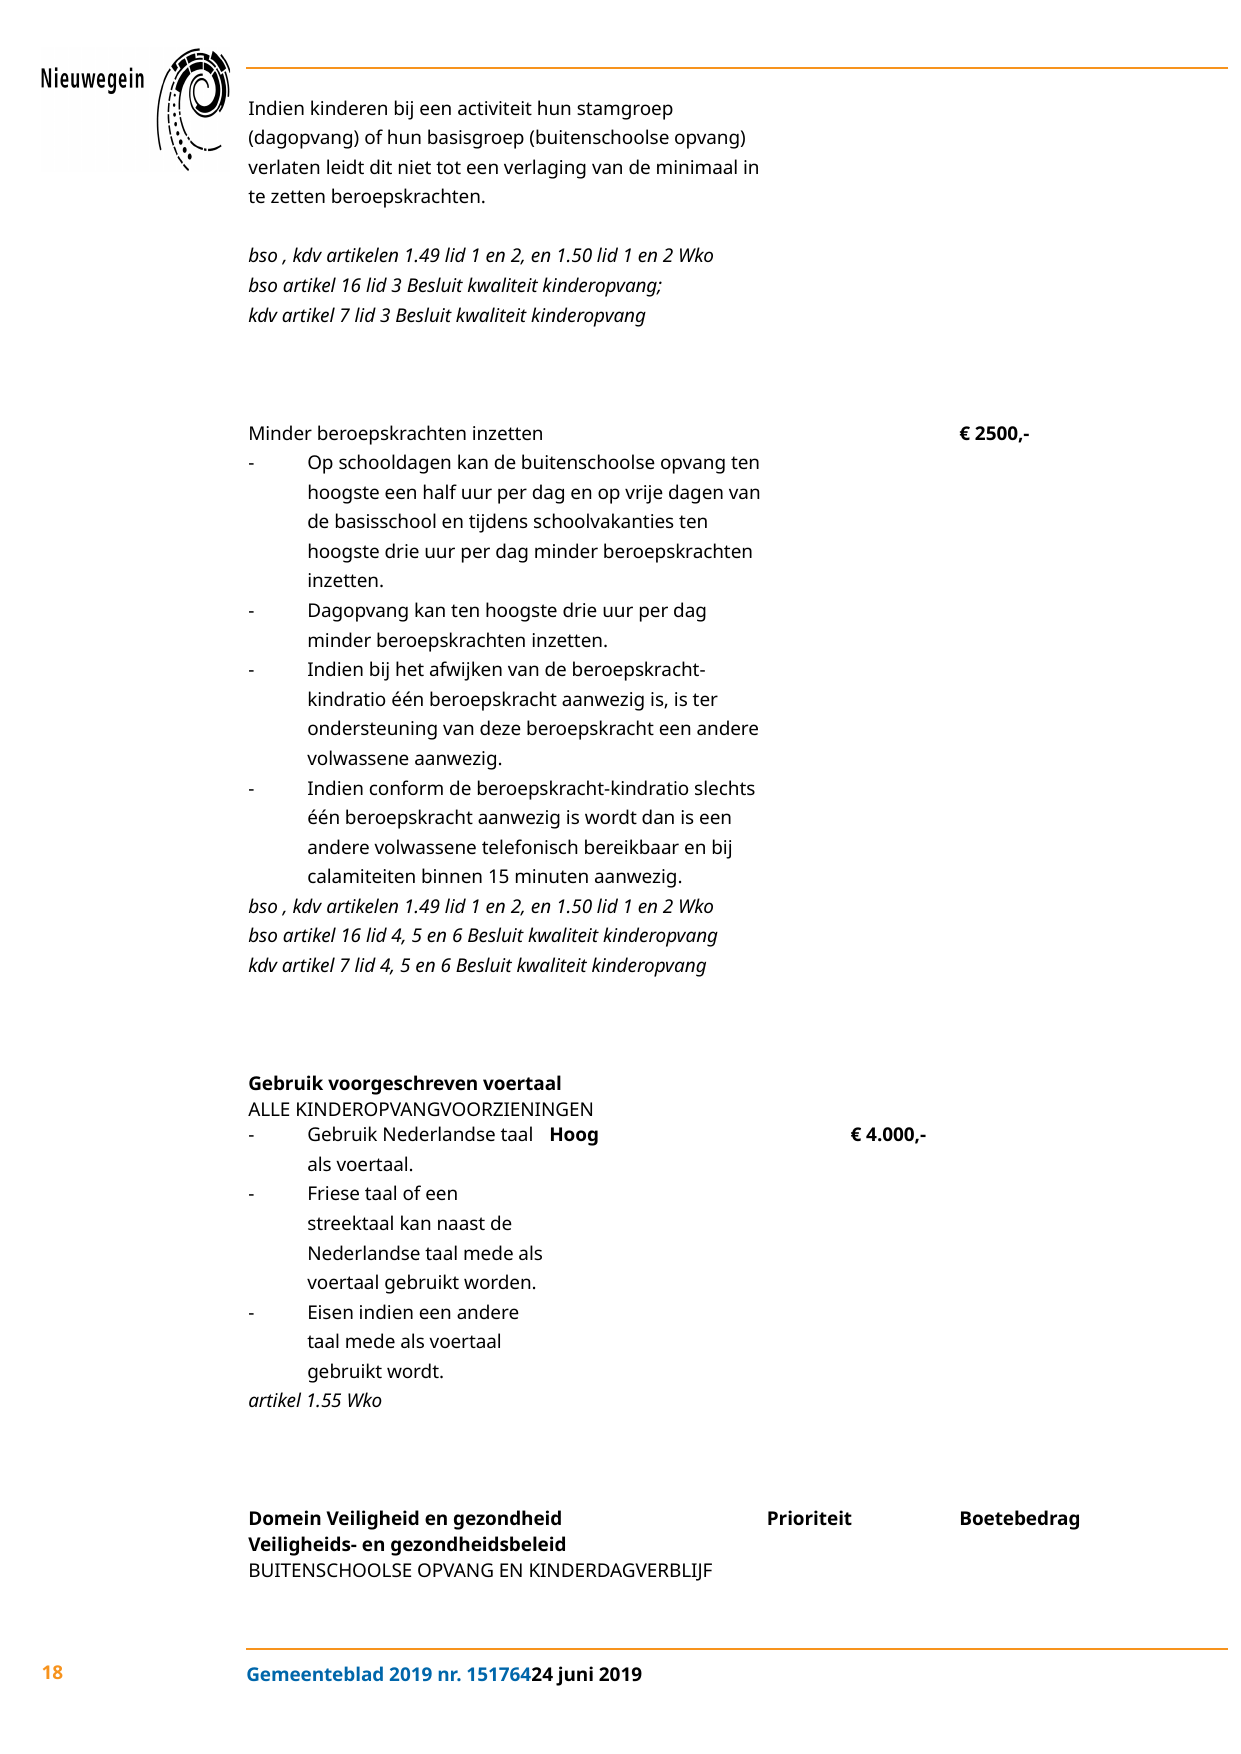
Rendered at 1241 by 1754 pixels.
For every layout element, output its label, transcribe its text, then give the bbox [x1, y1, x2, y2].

table_header € 2500,- [959, 420, 1152, 1007]
table_header [767, 420, 959, 1007]
table_cell € 4.000,- [850, 1121, 1152, 1443]
table_header Gebruik voorgeschreven voertaal [248, 1070, 1152, 1096]
table_cell Hoog [549, 1121, 850, 1443]
table_cell Indien kinderen bij een activiteit hun stamgroep (dagopvang) of hun basisgroep (buitenschoolse opvang) verlaten leidt dit niet tot een verlaging van de minimaal in te zetten beroepskrachten. bso , kdv artikelen 1.49 lid 1 en 2, en 1.50 lid 1 en 2 Wko bso artikel 16 lid 3 Besluit kwaliteit kinderopvang; kdv artikel 7 lid 3 Besluit kwaliteit kinderopvang [248, 95, 767, 357]
table_header Boetebedrag [959, 1506, 1152, 1531]
table_header Minder beroepskrachten inzetten Op schooldagen kan de buitenschoolse opvang ten hoogste een half uur per dag en op vrije dagen van de basisschool en tijdens schoolvakanties ten hoogste drie uur per dag minder beroepskrachten inzetten. Dagopvang kan ten hoogste drie uur per dag minder beroepskrachten inzetten. Indien bij het afwijken van de beroepskracht-kindratio één beroepskracht aanwezig is, is ter ondersteuning van deze beroepskracht een andere volwassene aanwezig. Indien conform de beroepskracht-kindratio slechts één beroepskracht aanwezig is wordt dan is een andere volwassene telefonisch bereikbaar en bij calamiteiten binnen 15 minuten aanwezig. bso , kdv artikelen 1.49 lid 1 en 2, en 1.50 lid 1 en 2 Wko bso artikel 16 lid 4, 5 en 6 Besluit kwaliteit kinderopvang kdv artikel 7 lid 4, 5 en 6 Besluit kwaliteit kinderopvang [248, 420, 767, 1007]
table_cell [959, 95, 1152, 357]
table_cell Gebruik Nederlandse taal als voertaal. Friese taal of een streektaal kan naast de Nederlandse taal mede als voertaal gebruikt worden. Eisen indien een andere taal mede als voertaal gebruikt wordt. artikel 1.55 Wko [248, 1121, 549, 1443]
table_cell BUITENSCHOOLSE OPVANG EN KINDERDAGVERBLIJF [248, 1557, 1152, 1583]
table_cell [767, 95, 959, 357]
table_cell ALLE KINDEROPVANGVOORZIENINGEN [248, 1096, 1152, 1121]
table_header Domein Veiligheid en gezondheid [248, 1506, 767, 1531]
table_cell Veiligheids- en gezondheidsbeleid [248, 1531, 1152, 1557]
table_header Prioriteit [767, 1506, 959, 1531]
picture [41, 47, 231, 172]
